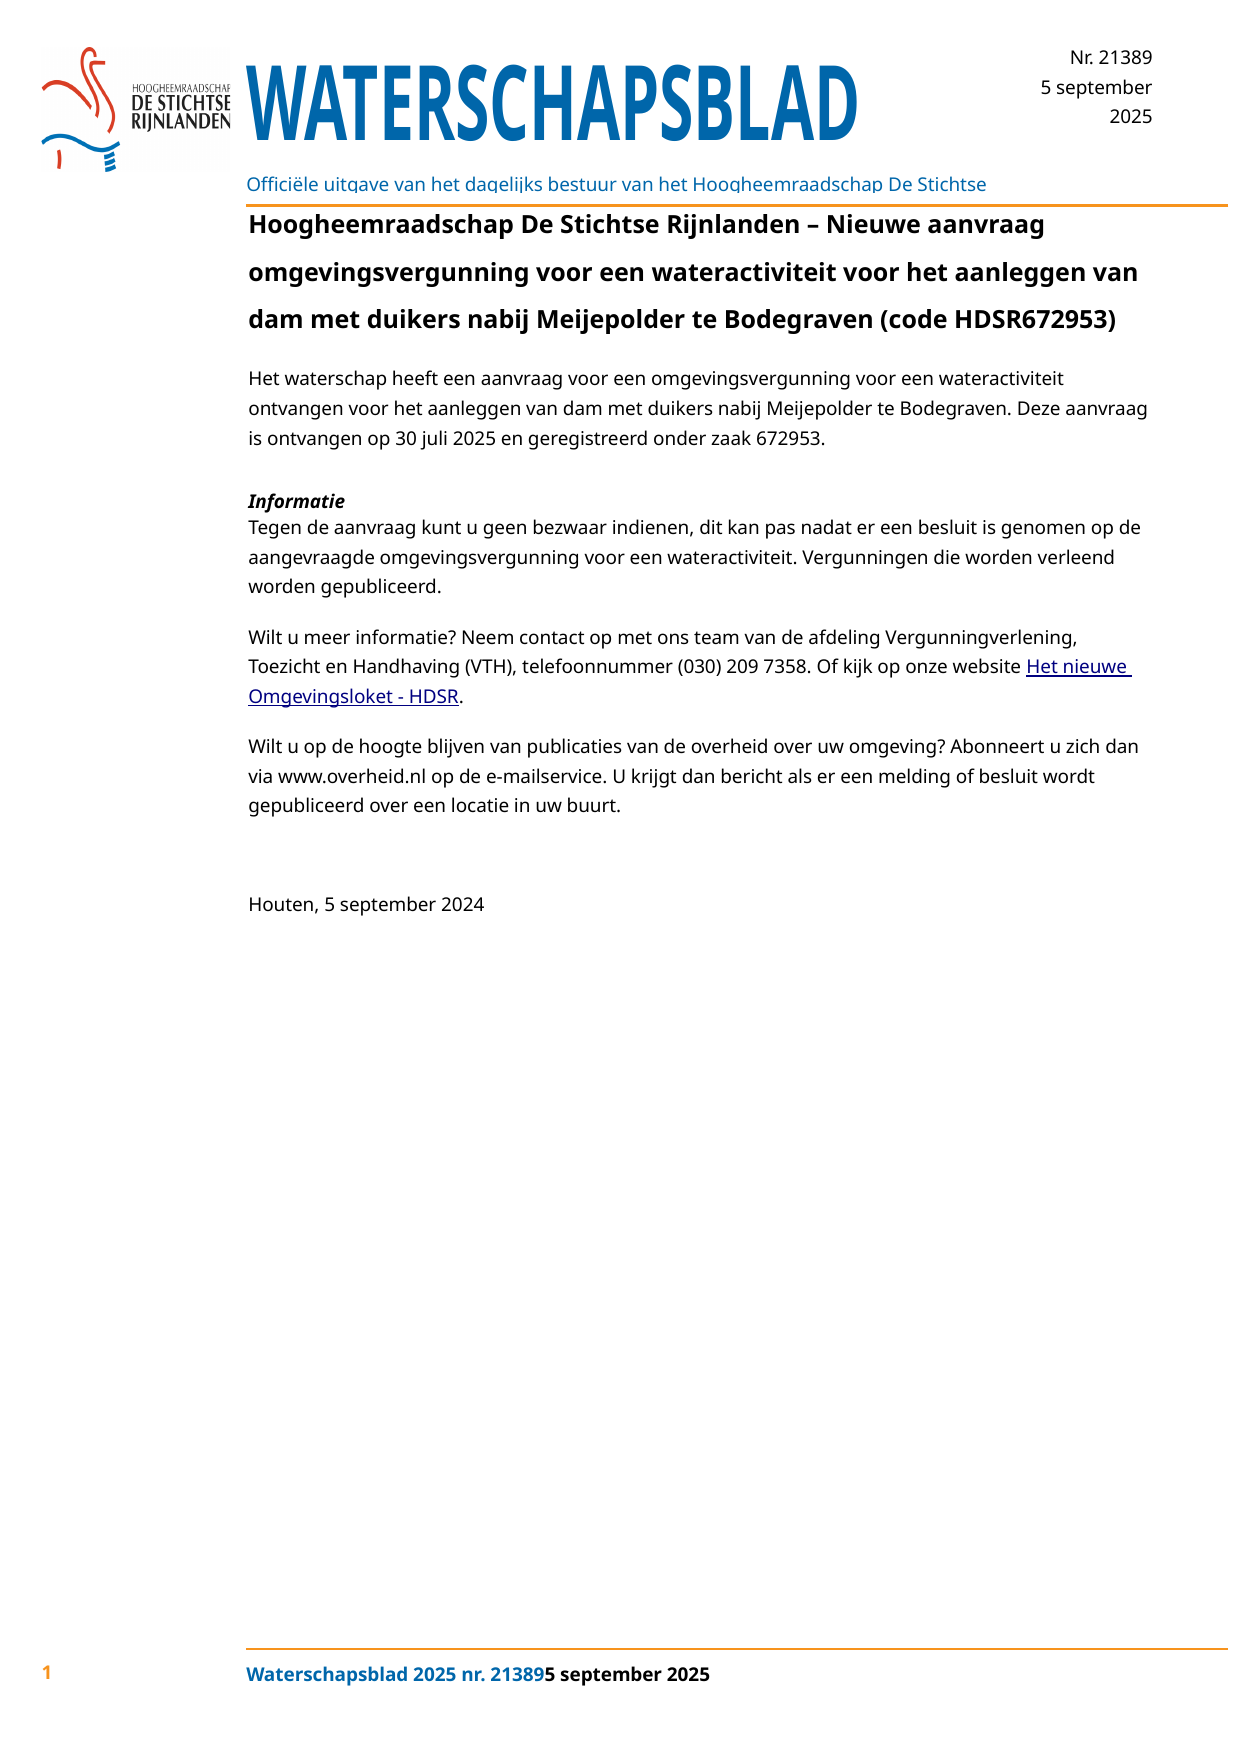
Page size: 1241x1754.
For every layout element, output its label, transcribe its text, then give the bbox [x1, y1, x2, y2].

text Het waterschap heeft een aanvraag voor een omgevingsvergunning voor een wateractiviteit ontvangen voor het aanleggen van dam met duikers nabij Meijepolder te Bodegraven. Deze aanvraag is ontvangen op 30 juli 2025 en geregistreerd onder zaak 672953. [248, 366, 1152, 450]
text Informatie [248, 489, 1152, 514]
text Wilt u meer informatie? Neem contact op met ons team van de afdeling Vergunningverlening, Toezicht en Handhaving (VTH), telefoonnummer (030) 209 7358. Of kijk op onze website Het nieuwe Omgevingsloket - HDSR. [248, 624, 1152, 709]
text Hoogheemraadschap De Stichtse Rijnlanden – Nieuwe aanvraag omgevingsvergunning voor een wateractiviteit voor het aanleggen van dam met duikers nabij Meijepolder te Bodegraven (code HDSR672953) [248, 207, 1152, 336]
text Tegen de aanvraag kunt u geen bezwaar indienen, dit kan pas nadat er een besluit is genomen op de aangevraagde omgevingsvergunning voor een wateractiviteit. Vergunningen die worden verleend worden gepubliceerd. [248, 514, 1152, 599]
text Wilt u op de hoogte blijven van publicaties van de overheid over uw omgeving? Abonneert u zich dan via www.overheid.nl op de e-mailservice. U krijgt dan bericht als er een melding of besluit wordt gepubliceerd over een locatie in uw buurt. [248, 733, 1152, 818]
picture [41, 47, 231, 172]
text Houten, 5 september 2024 [248, 891, 1152, 917]
